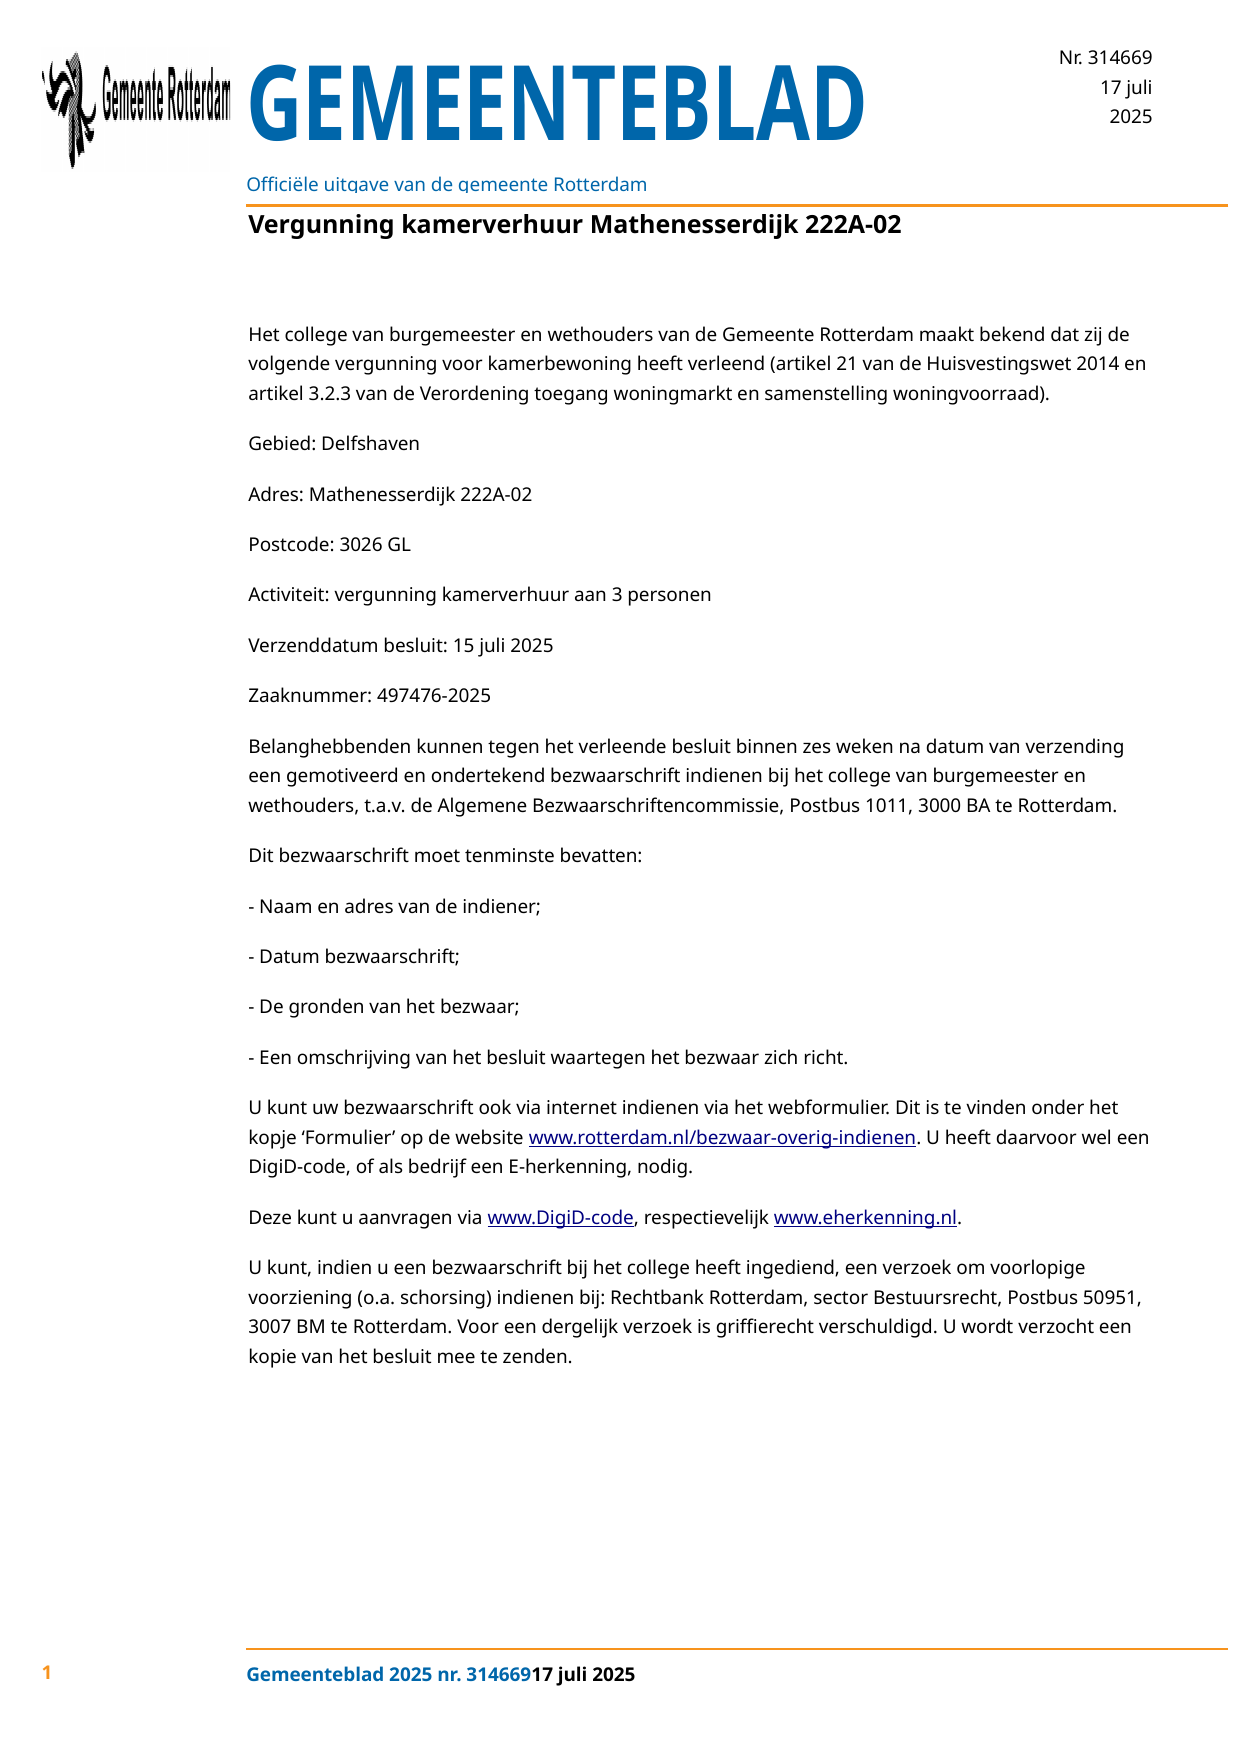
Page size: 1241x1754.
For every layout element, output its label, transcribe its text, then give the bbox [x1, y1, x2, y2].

text - Een omschrijving van het besluit waartegen het bezwaar zich richt. [248, 1044, 1152, 1070]
text Belanghebbenden kunnen tegen het verleende besluit binnen zes weken na datum van verzending een gemotiveerd en ondertekend bezwaarschrift indienen bij het college van burgemeester en wethouders, t.a.v. de Algemene Bezwaarschriftencommissie, Postbus 1011, 3000 BA te Rotterdam. [248, 733, 1152, 818]
text U kunt, indien u een bezwaarschrift bij het college heeft ingediend, een verzoek om voorlopige voorziening (o.a. schorsing) indienen bij: Rechtbank Rotterdam, sector Bestuursrecht, Postbus 50951, 3007 BM te Rotterdam. Voor een dergelijk verzoek is griffierecht verschuldigd. U wordt verzocht een kopie van het besluit mee te zenden. [248, 1254, 1152, 1369]
text Adres: Mathenesserdijk 222A-02 [248, 481, 1152, 506]
text Dit bezwaarschrift moet tenminste bevatten: [248, 842, 1152, 868]
text Postcode: 3026 GL [248, 531, 1152, 557]
text Activiteit: vergunning kamerverhuur aan 3 personen [248, 582, 1152, 607]
text Gebied: Delfshaven [248, 430, 1152, 456]
picture [41, 47, 231, 172]
text - Naam en adres van de indiener; [248, 893, 1152, 918]
text - Datum bezwaarschrift; [248, 943, 1152, 969]
text Zaaknummer: 497476-2025 [248, 682, 1152, 708]
text - De gronden van het bezwaar; [248, 994, 1152, 1019]
text Vergunning kamerverhuur Mathenesserdijk 222A-02 [248, 207, 1152, 241]
text Verzenddatum besluit: 15 juli 2025 [248, 632, 1152, 658]
text Het college van burgemeester en wethouders van de Gemeente Rotterdam maakt bekend dat zij de volgende vergunning voor kamerbewoning heeft verleend (artikel 21 van de Huisvestingswet 2014 en artikel 3.2.3 van de Verordening toegang woningmarkt en samenstelling woningvoorraad). [248, 321, 1152, 406]
text U kunt uw bezwaarschrift ook via internet indienen via het webformulier. Dit is te vinden onder het kopje ‘Formulier’ op de website www.rotterdam.nl/bezwaar-overig-indienen. U heeft daarvoor wel een DigiD-code, of als bedrijf een E-herkenning, nodig. [248, 1094, 1152, 1179]
text Deze kunt u aanvragen via www.DigiD-code, respectievelijk www.eherkenning.nl. [248, 1204, 1152, 1230]
